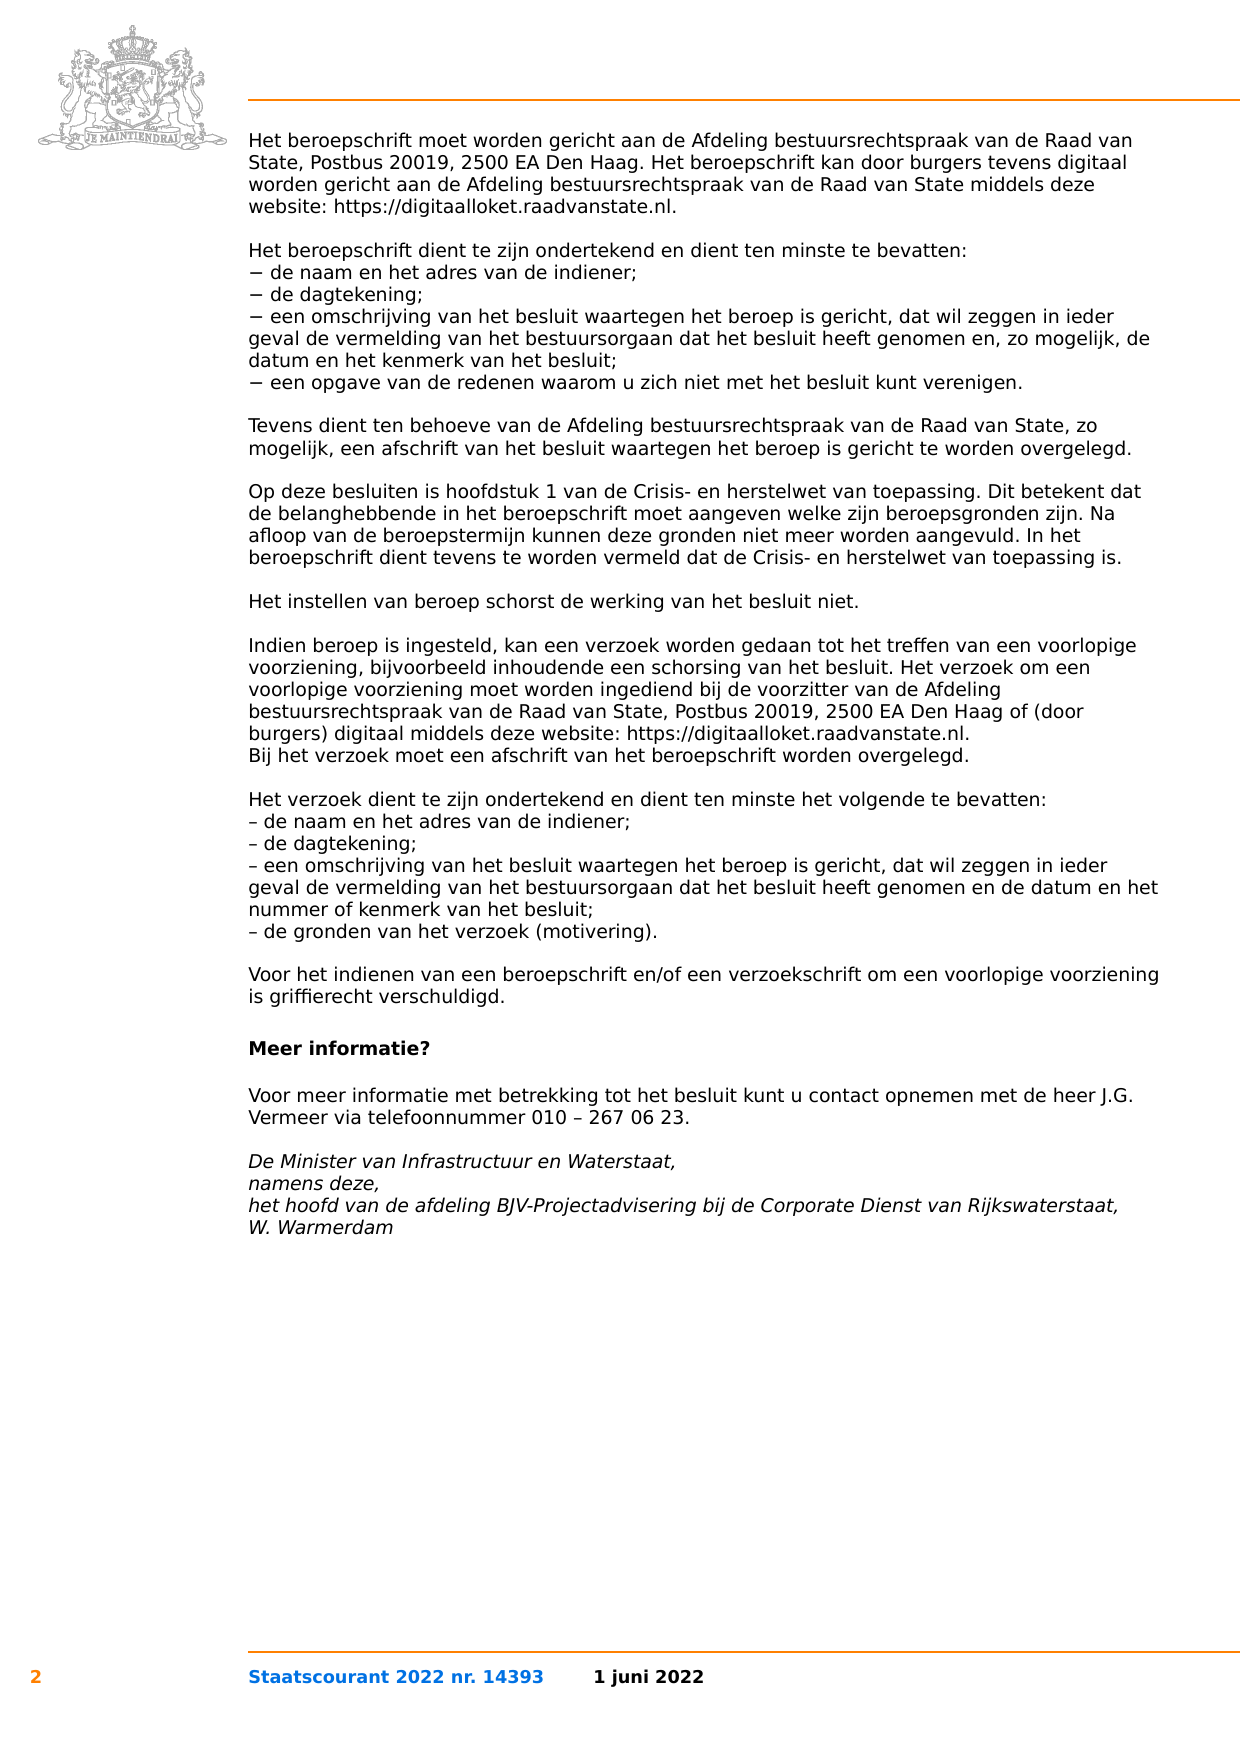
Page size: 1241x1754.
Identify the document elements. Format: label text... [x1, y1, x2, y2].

text – een omschrijving van het besluit waartegen het beroep is gericht, dat wil zeggen in ieder geval de vermelding van het bestuursorgaan dat het besluit heeft genomen en de datum en het nummer of kenmerk van het besluit; [248, 854, 1163, 921]
text Het beroepschrift dient te zijn ondertekend en dient ten minste te bevatten: [248, 240, 1163, 262]
text − de dagtekening; [248, 284, 1163, 306]
text Voor meer informatie met betrekking tot het besluit kunt u contact opnemen met de heer J.G. Vermeer via telefoonnummer 010 – 267 06 23. [248, 1085, 1163, 1129]
text − een opgave van de redenen waarom u zich niet met het besluit kunt verenigen. [248, 372, 1163, 393]
text Bij het verzoek moet een afschrift van het beroepschrift worden overgelegd. [248, 745, 1163, 767]
text Voor het indienen van een beroepschrift en/of een verzoekschrift om een voorlopige voorziening is griffierecht verschuldigd. [248, 964, 1163, 1008]
text – de dagtekening; [248, 833, 1163, 854]
text Het instellen van beroep schorst de werking van het besluit niet. [248, 591, 1163, 613]
text – de naam en het adres van de indiener; [248, 811, 1163, 833]
text Het verzoek dient te zijn ondertekend en dient ten minste het volgende te bevatten: [248, 789, 1163, 811]
text − de naam en het adres van de indiener; [248, 262, 1163, 284]
text − een omschrijving van het besluit waartegen het beroep is gericht, dat wil zeggen in ieder geval de vermelding van het bestuursorgaan dat het besluit heeft genomen en, zo mogelijk, de datum en het kenmerk van het besluit; [248, 306, 1163, 372]
picture [38, 25, 227, 150]
text Tevens dient ten behoeve van de Afdeling bestuursrechtspraak van de Raad van State, zo mogelijk, een afschrift van het besluit waartegen het beroep is gericht te worden overgelegd. [248, 415, 1163, 459]
text Indien beroep is ingesteld, kan een verzoek worden gedaan tot het treffen van een voorlopige voorziening, bijvoorbeeld inhoudende een schorsing van het besluit. Het verzoek om een voorlopige voorziening moet worden ingediend bij de voorzitter van de Afdeling bestuursrechtspraak van de Raad van State, Postbus 20019, 2500 EA Den Haag of (door burgers) digitaal middels deze website: https://digitaalloket.raadvanstate.nl. [248, 635, 1163, 745]
text – de gronden van het verzoek (motivering). [248, 921, 1163, 942]
text Op deze besluiten is hoofdstuk 1 van de Crisis- en herstelwet van toepassing. Dit betekent dat de belanghebbende in het beroepschrift moet aangeven welke zijn beroepsgronden zijn. Na afloop van de beroepstermijn kunnen deze gronden niet meer worden aangevuld. In het beroepschrift dient tevens te worden vermeld dat de Crisis- en herstelwet van toepassing is. [248, 481, 1163, 569]
text De Minister van Infrastructuur en Waterstaat, namens deze, het hoofd van de afdeling BJV-Projectadvisering bij de Corporate Dienst van Rijkswaterstaat, W. Warmerdam [248, 1151, 1163, 1239]
text Het beroepschrift moet worden gericht aan de Afdeling bestuursrechtspraak van de Raad van State, Postbus 20019, 2500 EA Den Haag. Het beroepschrift kan door burgers tevens digitaal worden gericht aan de Afdeling bestuursrechtspraak van de Raad van State middels deze website: https://digitaalloket.raadvanstate.nl. [248, 130, 1163, 218]
subtitle Meer informatie? [248, 1038, 1163, 1060]
